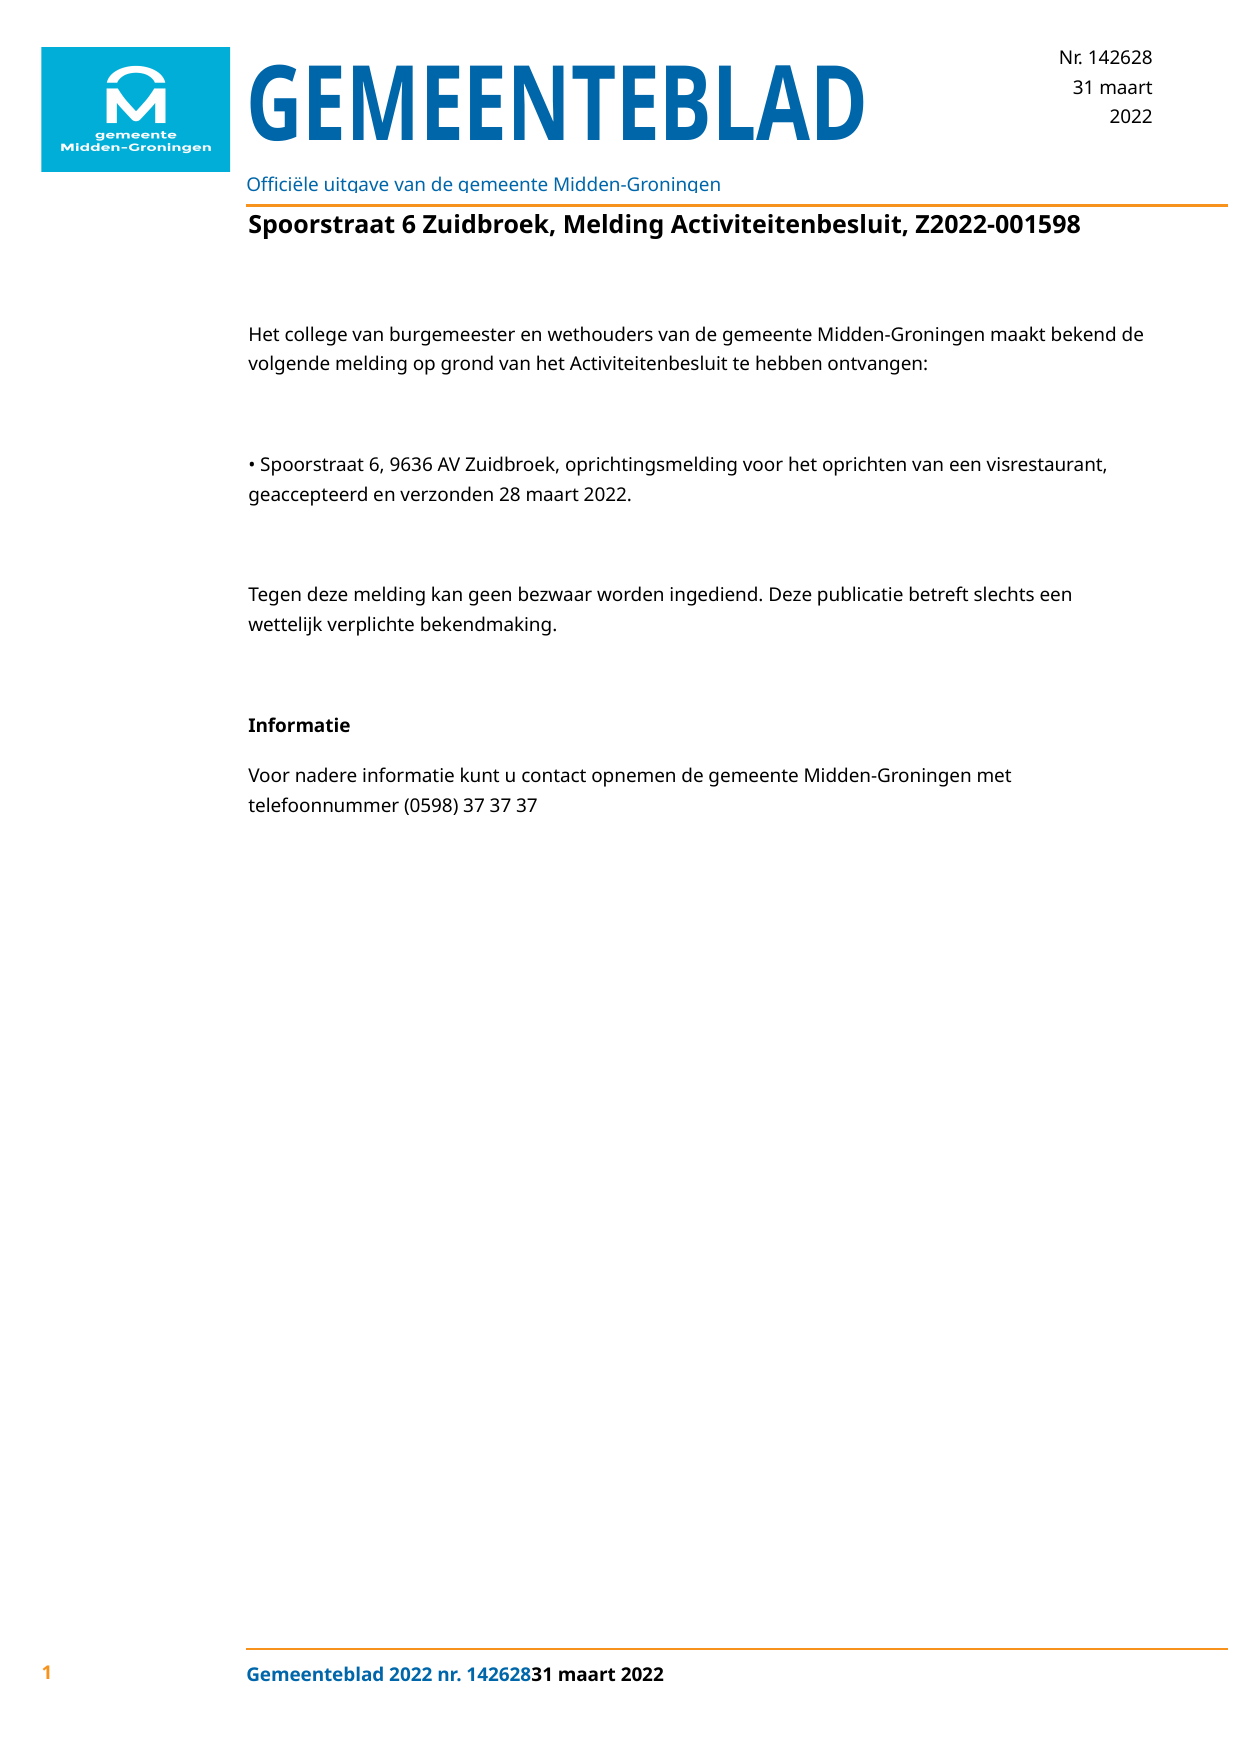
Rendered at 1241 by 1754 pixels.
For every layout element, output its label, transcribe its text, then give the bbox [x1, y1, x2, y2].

text • Spoorstraat 6, 9636 AV Zuidbroek, oprichtingsmelding voor het oprichten van een visrestaurant, geaccepteerd en verzonden 28 maart 2022. [248, 451, 1152, 506]
picture [107, 89, 165, 122]
picture [184, 146, 190, 153]
text Informatie [248, 712, 1152, 738]
text Voor nadere informatie kunt u contact opnemen de gemeente Midden-Groningen met telefoonnummer (0598) 37 37 37 [248, 762, 1152, 818]
picture [108, 66, 164, 82]
text Spoorstraat 6 Zuidbroek, Melding Activiteitenbesluit, Z2022-001598 [248, 207, 1152, 241]
text Tegen deze melding kan geen bezwaar worden ingediend. Deze publicatie betreft slechts een wettelijk verplichte bekendmaking. [248, 582, 1152, 637]
text Het college van burgemeester en wethouders van de gemeente Midden-Groningen maakt bekend de volgende melding op grond van het Activiteitenbesluit te hebben ontvangen: [248, 321, 1152, 376]
